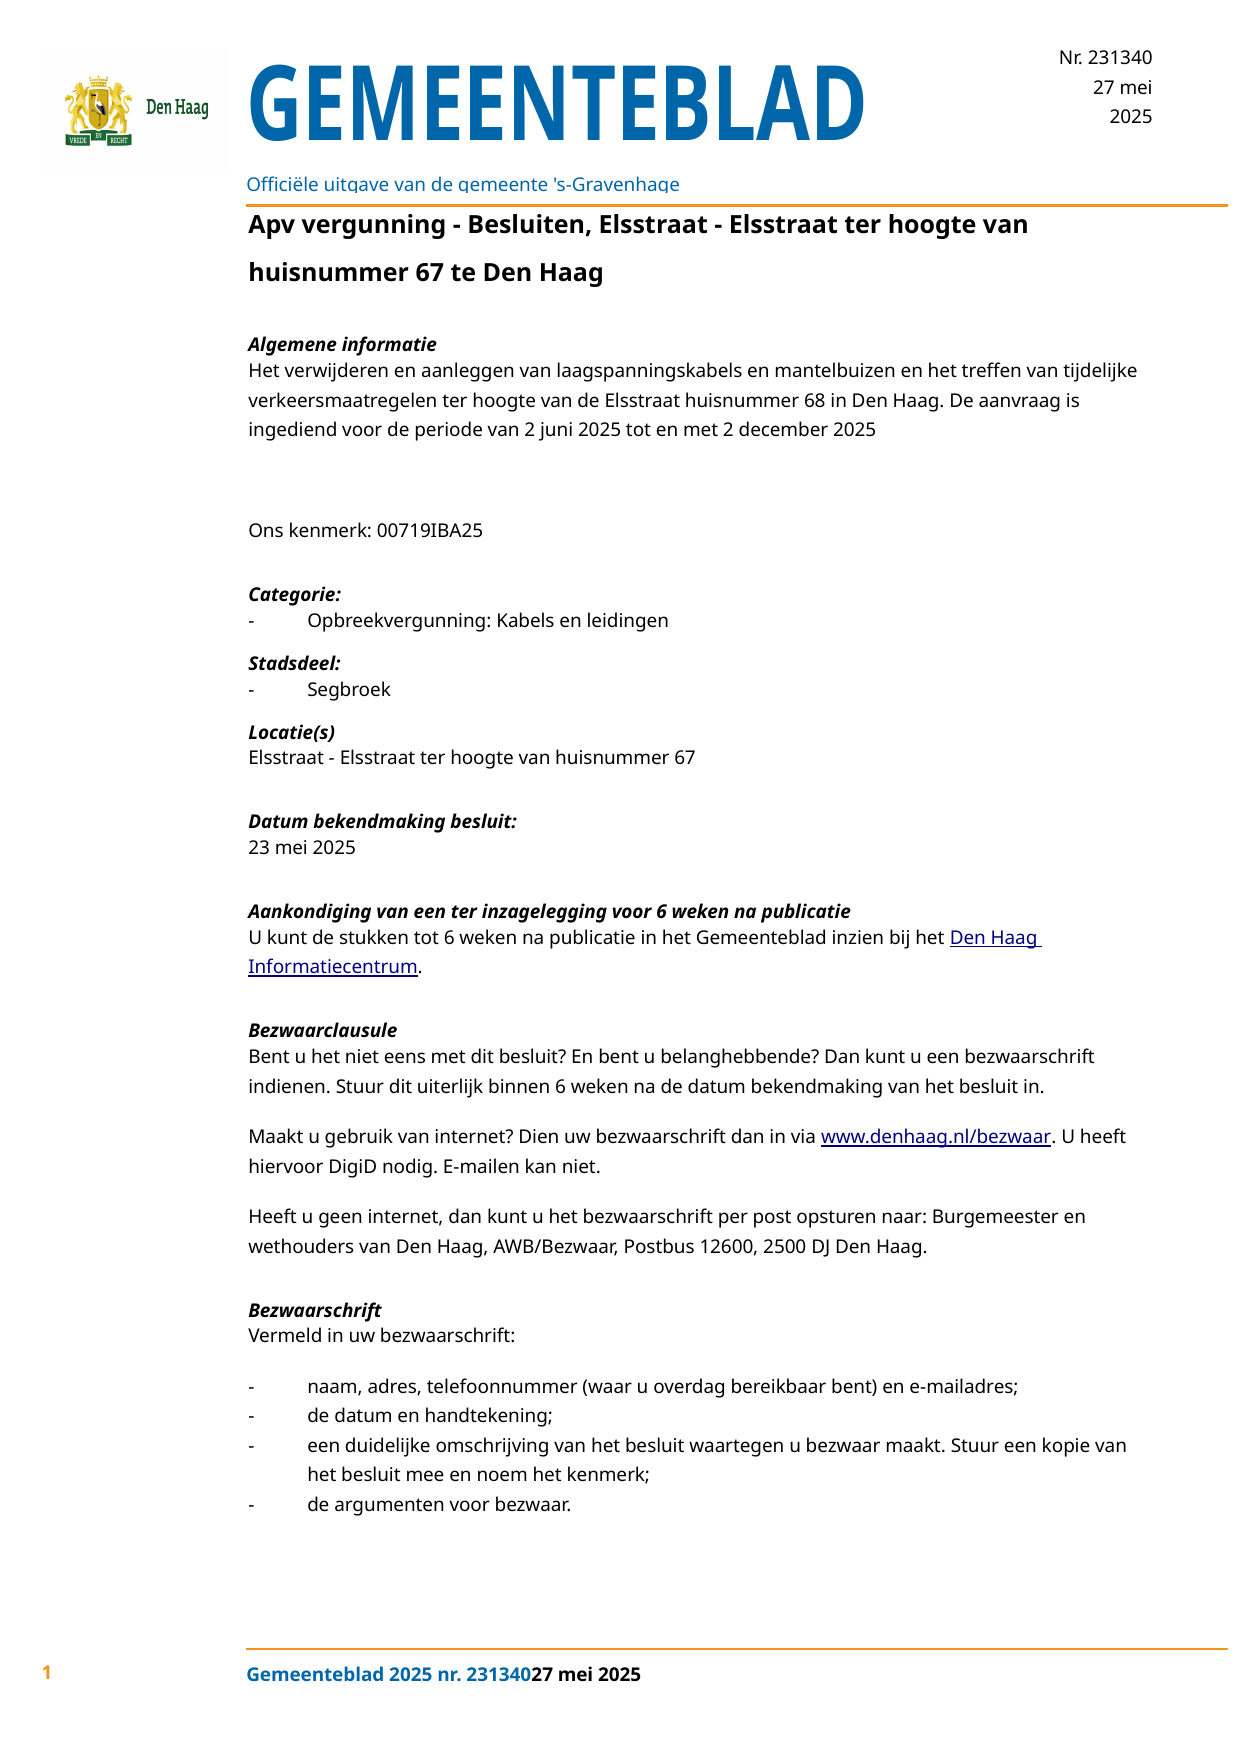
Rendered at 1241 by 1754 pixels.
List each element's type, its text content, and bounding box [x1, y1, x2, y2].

text Algemene informatie [248, 331, 1152, 357]
list Segbroek [248, 676, 1152, 701]
list naam, adres, telefoonnummer (waar u overdag bereikbaar bent) en e-mailadres; [248, 1373, 1152, 1399]
text Heeft u geen internet, dan kunt u het bezwaarschrift per post opsturen naar: Burgemeester en wethouders van Den Haag, AWB/Bezwaar, Postbus 12600, 2500 DJ Den Haag. [248, 1203, 1152, 1258]
list een duidelijke omschrijving van het besluit waartegen u bezwaar maakt. Stuur een kopie van het besluit mee en noem het kenmerk; [248, 1432, 1152, 1487]
text Vermeld in uw bezwaarschrift: [248, 1322, 1152, 1348]
text Bezwaarschrift [248, 1297, 1152, 1322]
text Apv vergunning - Besluiten, Elsstraat - Elsstraat ter hoogte van huisnummer 67 te Den Haag [248, 207, 1152, 288]
text 23 mei 2025 [248, 834, 1152, 860]
picture [41, 47, 231, 172]
text Maakt u gebruik van internet? Dien uw bezwaarschrift dan in via www.denhaag.nl/bezwaar. U heeft hiervoor DigiD nodig. E-mailen kan niet. [248, 1123, 1152, 1178]
text Bent u het niet eens met dit besluit? En bent u belanghebbende? Dan kunt u een bezwaarschrift indienen. Stuur dit uiterlijk binnen 6 weken na de datum bekendmaking van het besluit in. [248, 1043, 1152, 1098]
text Bezwaarclausule [248, 1017, 1152, 1043]
list de argumenten voor bezwaar. [248, 1491, 1152, 1517]
list Opbreekvergunning: Kabels en leidingen [248, 607, 1152, 633]
text Aankondiging van een ter inzagelegging voor 6 weken na publicatie [248, 898, 1152, 924]
list de datum en handtekening; [248, 1402, 1152, 1428]
text Elsstraat - Elsstraat ter hoogte van huisnummer 67 [248, 744, 1152, 770]
text Stadsdeel: [248, 650, 1152, 676]
text Het verwijderen en aanleggen van laagspanningskabels en mantelbuizen en het treffen van tijdelijke verkeersmaatregelen ter hoogte van de Elsstraat huisnummer 68 in Den Haag. De aanvraag is ingediend voor de periode van 2 juni 2025 tot en met 2 december 2025 [248, 357, 1152, 442]
text U kunt de stukken tot 6 weken na publicatie in het Gemeenteblad inzien bij het Den Haag Informatiecentrum. [248, 924, 1152, 979]
text Categorie: [248, 581, 1152, 607]
text Locatie(s) [248, 719, 1152, 744]
text Datum bekendmaking besluit: [248, 808, 1152, 834]
text Ons kenmerk: 00719IBA25 [248, 517, 1152, 543]
